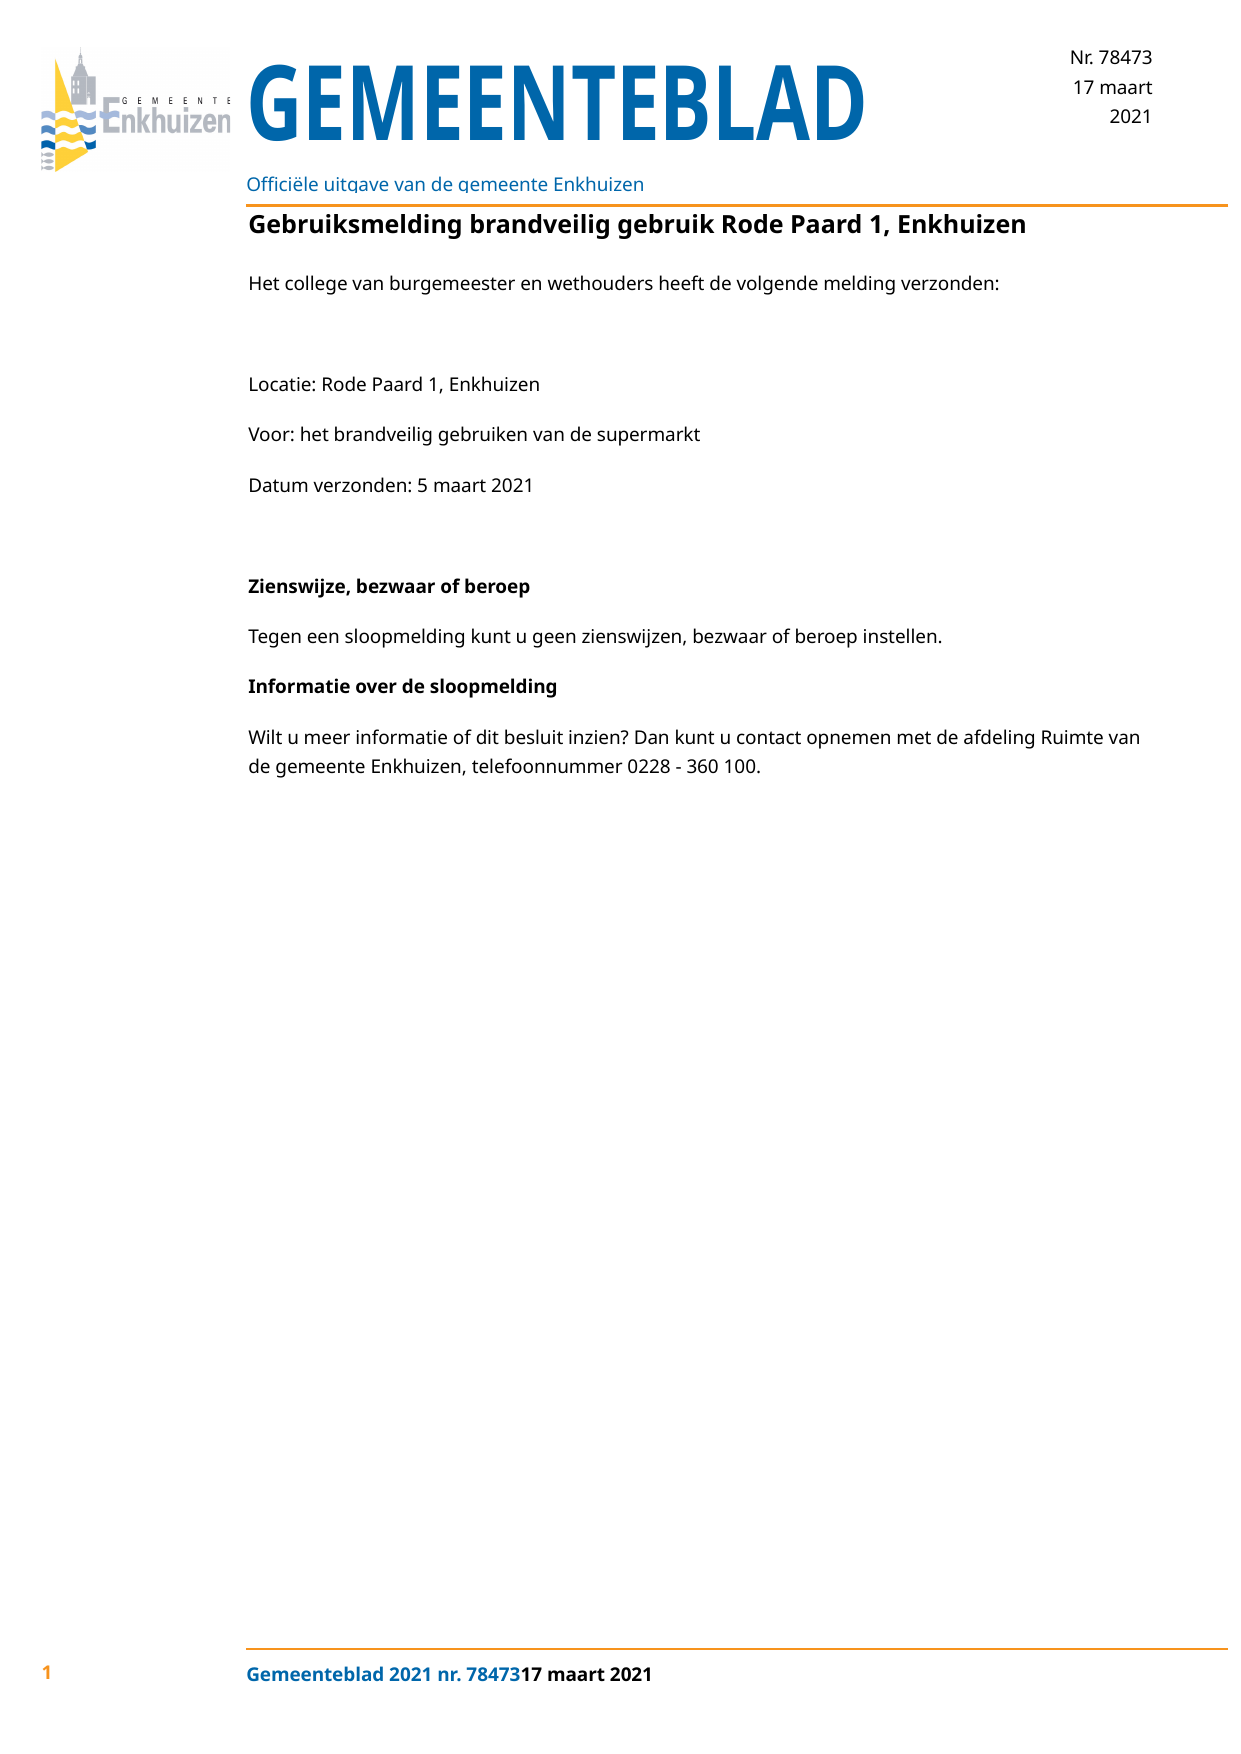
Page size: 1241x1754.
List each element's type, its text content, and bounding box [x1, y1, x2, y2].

text Gebruiksmelding brandveilig gebruik Rode Paard 1, Enkhuizen [248, 207, 1152, 241]
picture [41, 47, 231, 172]
text Locatie: Rode Paard 1, Enkhuizen [248, 371, 1152, 397]
text Tegen een sloopmelding kunt u geen zienswijzen, bezwaar of beroep instellen. [248, 623, 1152, 649]
text Het college van burgemeester en wethouders heeft de volgende melding verzonden: [248, 270, 1152, 296]
text Datum verzonden: 5 maart 2021 [248, 472, 1152, 498]
text Wilt u meer informatie of dit besluit inzien? Dan kunt u contact opnemen met de afdeling Ruimte van de gemeente Enkhuizen, telefoonnummer 0228 - 360 100. [248, 724, 1152, 779]
text Voor: het brandveilig gebruiken van de supermarkt [248, 422, 1152, 447]
text Zienswijze, bezwaar of beroep [248, 573, 1152, 598]
text Informatie over de sloopmelding [248, 674, 1152, 699]
